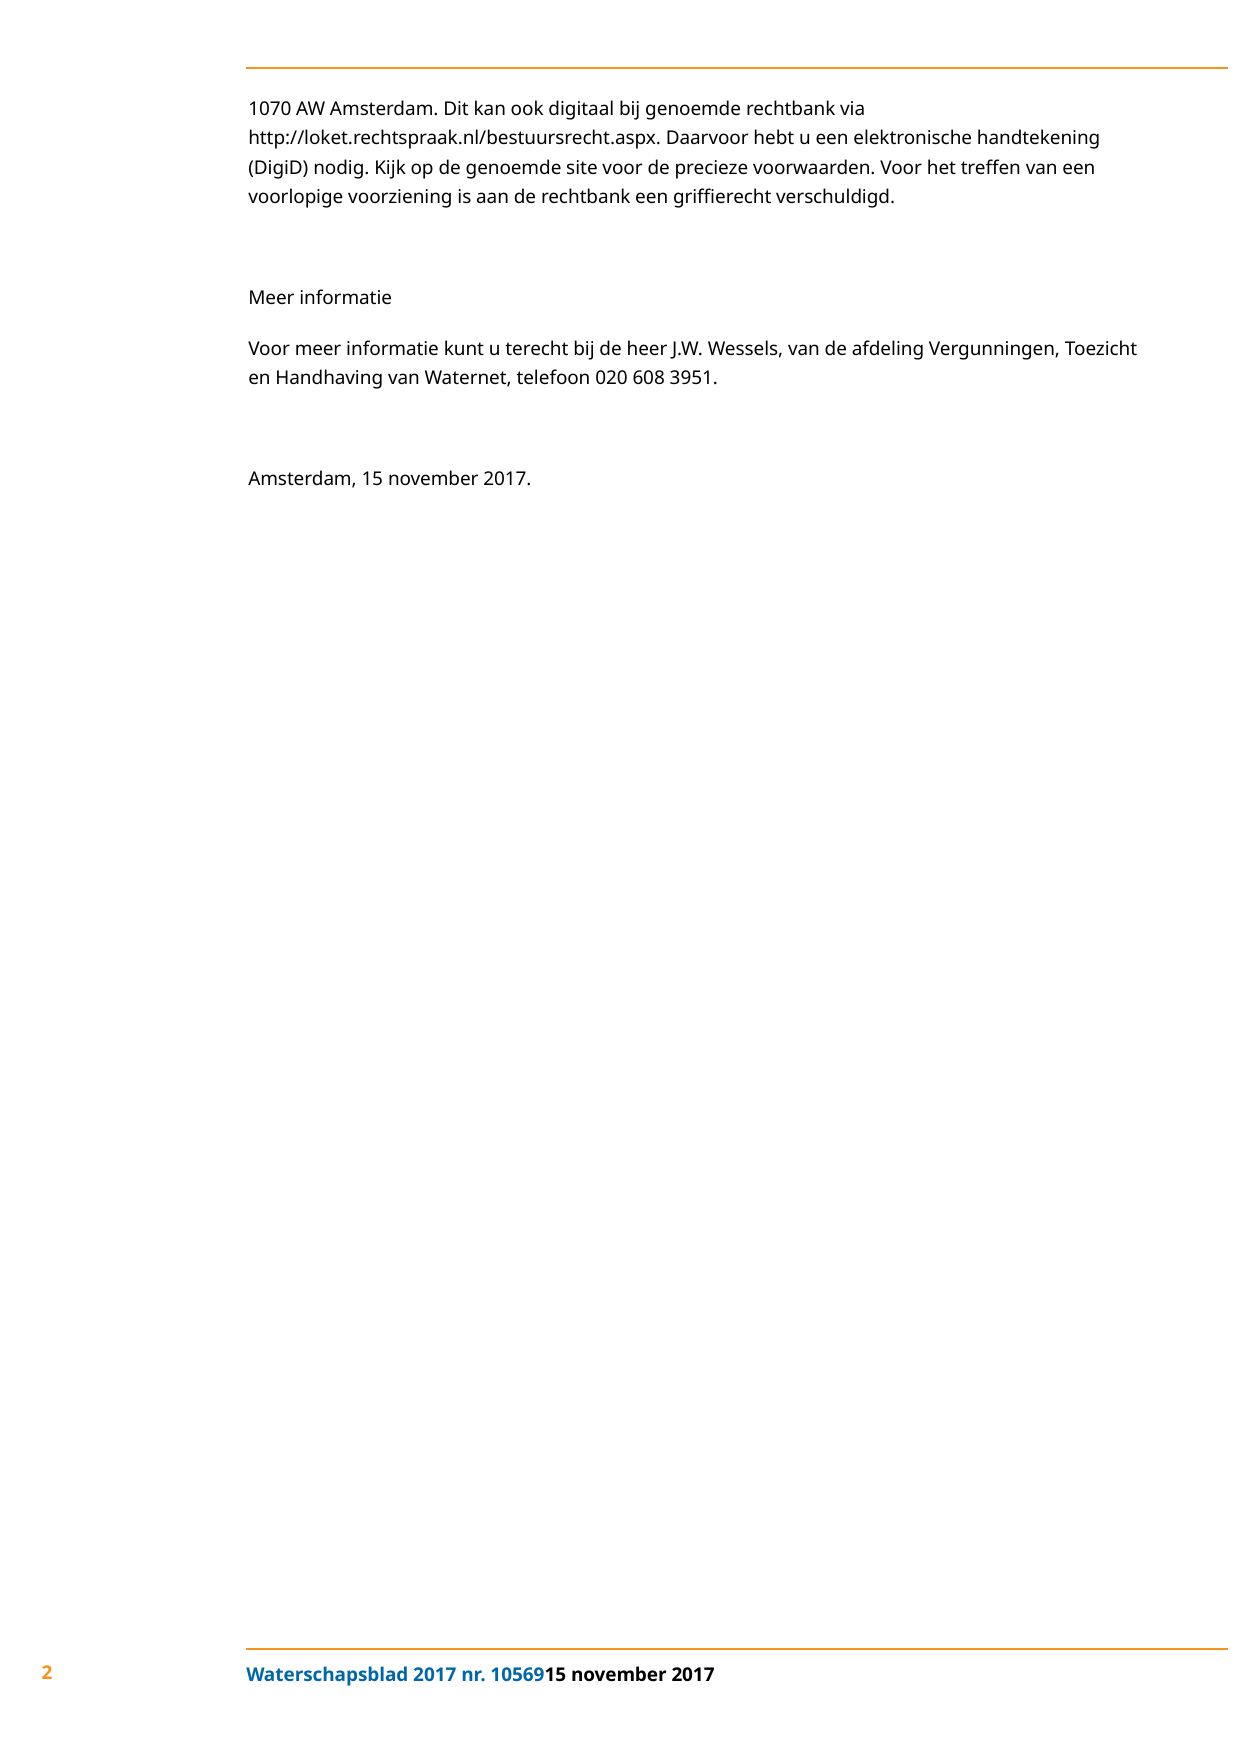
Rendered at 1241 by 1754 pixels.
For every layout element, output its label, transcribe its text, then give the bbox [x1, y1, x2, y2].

picture [41, 47, 231, 172]
text 1070 AW Amsterdam. Dit kan ook digitaal bij genoemde rechtbank via http://loket.rechtspraak.nl/bestuursrecht.aspx. Daarvoor hebt u een elektronische handtekening (DigiD) nodig. Kijk op de genoemde site voor de precieze voorwaarden. Voor het treffen van een voorlopige voorziening is aan de rechtbank een griffierecht verschuldigd. [248, 95, 1152, 209]
text Voor meer informatie kunt u terecht bij de heer J.W. Wessels, van de afdeling Vergunningen, Toezicht en Handhaving van Waternet, telefoon 020 608 3951. [248, 335, 1152, 390]
text Amsterdam, 15 november 2017. [248, 465, 1152, 491]
text Meer informatie [248, 284, 1152, 310]
